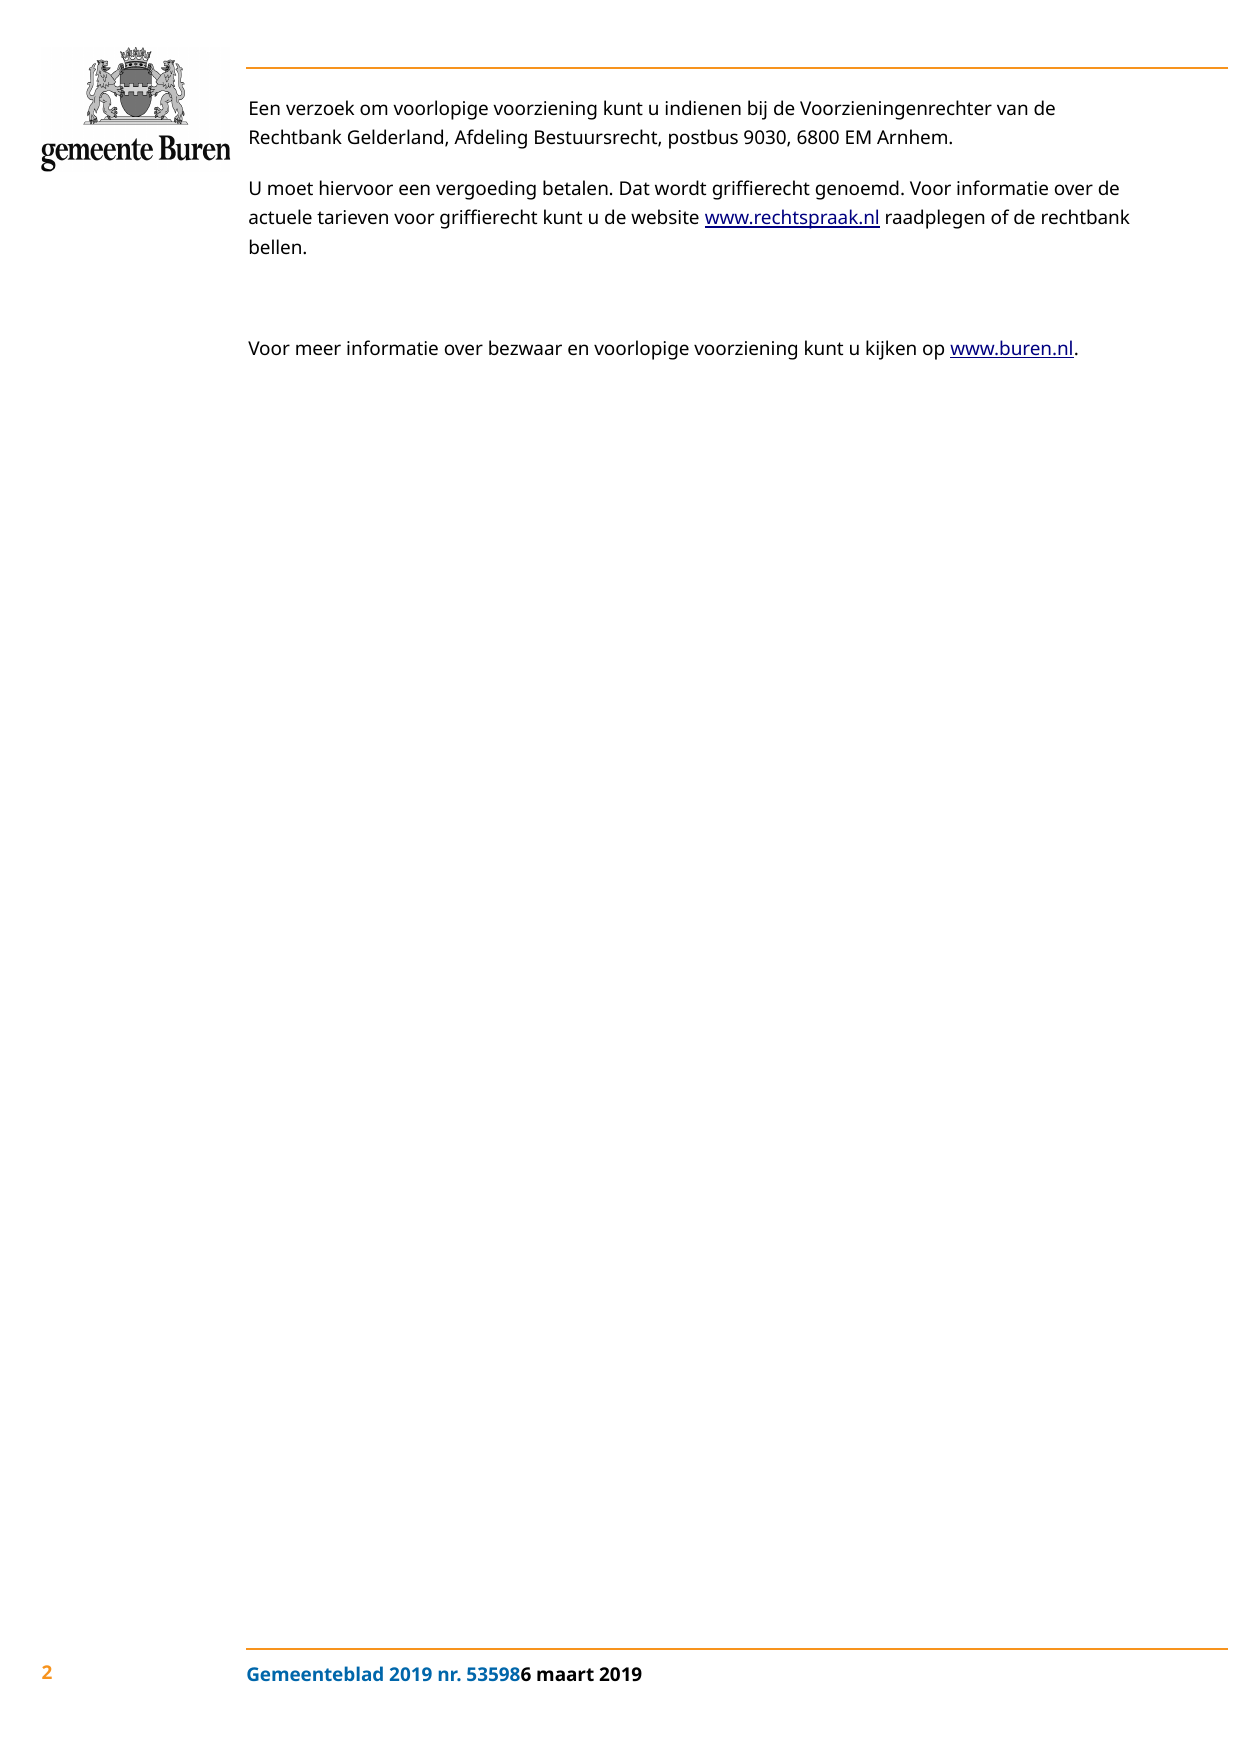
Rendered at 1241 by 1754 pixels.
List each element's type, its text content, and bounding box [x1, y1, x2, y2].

picture [41, 47, 231, 172]
text U moet hiervoor een vergoeding betalen. Dat wordt griffierecht genoemd. Voor informatie over de actuele tarieven voor griffierecht kunt u de website www.rechtspraak.nl raadplegen of de rechtbank bellen. [248, 175, 1152, 260]
text Voor meer informatie over bezwaar en voorlopige voorziening kunt u kijken op www.buren.nl. [248, 335, 1152, 361]
text Een verzoek om voorlopige voorziening kunt u indienen bij de Voorzieningenrechter van de Rechtbank Gelderland, Afdeling Bestuursrecht, postbus 9030, 6800 EM Arnhem. [248, 95, 1152, 150]
